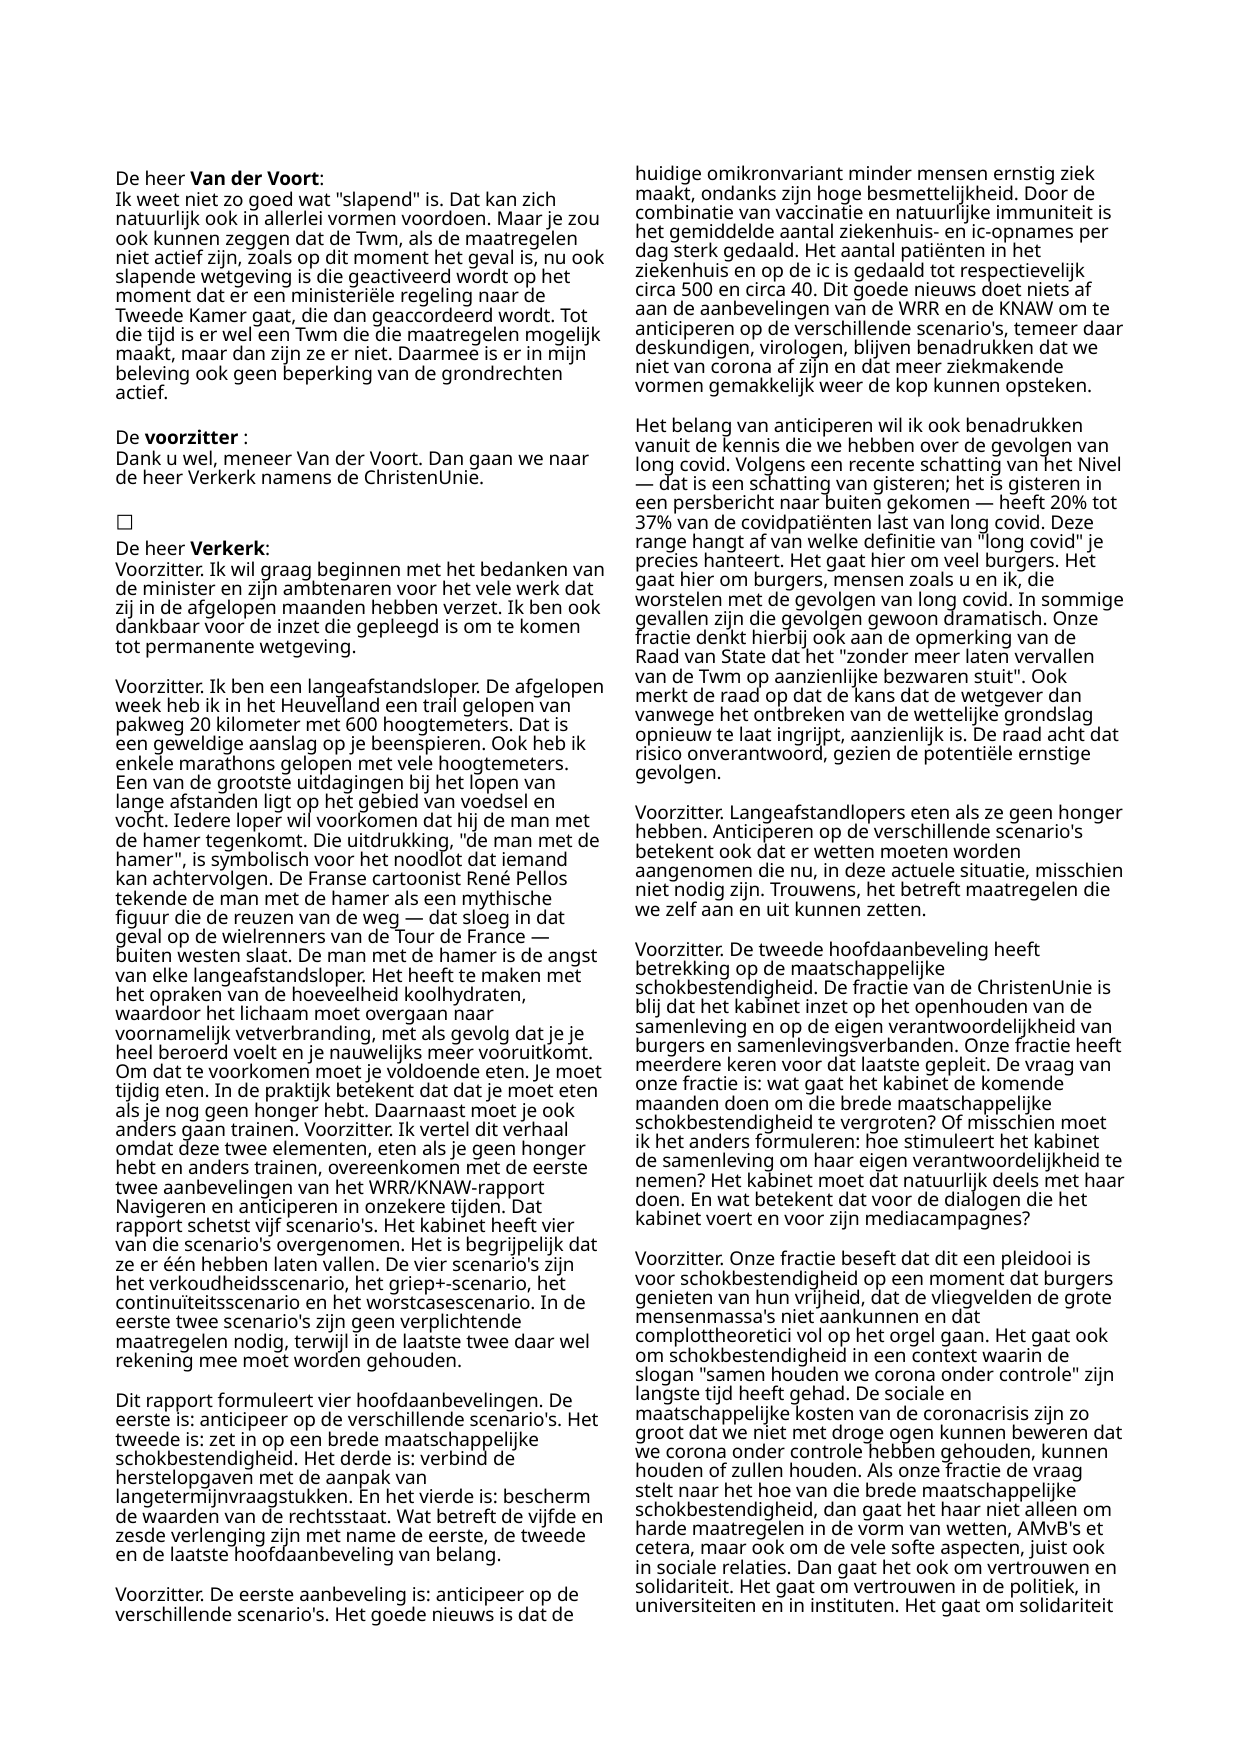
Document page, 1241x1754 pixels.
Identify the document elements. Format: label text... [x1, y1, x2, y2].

text De voorzitter : [115, 424, 605, 450]
text Voorzitter. Ik wil graag beginnen met het bedanken van de minister en zijn ambtenaren voor het vele werk dat zij in de afgelopen maanden hebben verzet. Ik ben ook dankbaar voor de inzet die gepleegd is om te komen tot permanente wetgeving. [115, 561, 605, 657]
text Voorzitter. De tweede hoofdaanbeveling heeft betrekking op de maatschappelijke schokbestendigheid. De fractie van de ChristenUnie is blij dat het kabinet inzet op het openhouden van de samenleving en op de eigen verantwoordelijkheid van burgers en samenlevingsverbanden. Onze fractie heeft meerdere keren voor dat laatste gepleit. De vraag van onze fractie is: wat gaat het kabinet de komende maanden doen om die brede maatschappelijke schokbestendigheid te vergroten? Of misschien moet ik het anders formuleren: hoe stimuleert het kabinet de samenleving om haar eigen verantwoordelijkheid te nemen? Het kabinet moet dat natuurlijk deels met haar doen. En wat betekent dat voor de dialogen die het kabinet voert en voor zijn mediacampagnes? [635, 941, 1125, 1229]
text Dit rapport formuleert vier hoofdaanbevelingen. De eerste is: anticipeer op de verschillende scenario's. Het tweede is: zet in op een brede maatschappelijke schokbestendigheid. Het derde is: verbind de herstelopgaven met de aanpak van langetermijnvraagstukken. En het vierde is: bescherm de waarden van de rechtsstaat. Wat betreft de vijfde en zesde verlenging zijn met name de eerste, de tweede en de laatste hoofdaanbeveling van belang. [115, 1392, 605, 1566]
text ⬜ [115, 509, 605, 535]
text Voorzitter. Onze fractie beseft dat dit een pleidooi is voor schokbestendigheid op een moment dat burgers genieten van hun vrijheid, dat de vliegvelden de grote mensenmassa's niet aankunnen en dat complottheoretici vol op het orgel gaan. Het gaat ook om schokbestendigheid in een context waarin de slogan "samen houden we corona onder controle" zijn langste tijd heeft gehad. De sociale en maatschappelijke kosten van de coronacrisis zijn zo groot dat we niet met droge ogen kunnen beweren dat we corona onder controle hebben gehouden, kunnen houden of zullen houden. Als onze fractie de vraag stelt naar het hoe van die brede maatschappelijke schokbestendigheid, dan gaat het haar niet alleen om harde maatregelen in de vorm van wetten, AMvB's et cetera, maar ook om de vele softe aspecten, juist ook in sociale relaties. Dan gaat het ook om vertrouwen en solidariteit. Het gaat om vertrouwen in de politiek, in universiteiten en in instituten. Het gaat om solidariteit [635, 1250, 1125, 1616]
text Het belang van anticiperen wil ik ook benadrukken vanuit de kennis die we hebben over de gevolgen van long covid. Volgens een recente schatting van het Nivel — dat is een schatting van gisteren; het is gisteren in een persbericht naar buiten gekomen — heeft 20% tot 37% van de covidpatiënten last van long covid. Deze range hangt af van welke definitie van "long covid" je precies hanteert. Het gaat hier om veel burgers. Het gaat hier om burgers, mensen zoals u en ik, die worstelen met de gevolgen van long covid. In sommige gevallen zijn die gevolgen gewoon dramatisch. Onze fractie denkt hierbij ook aan de opmerking van de Raad van State dat het "zonder meer laten vervallen van de Twm op aanzienlijke bezwaren stuit". Ook merkt de raad op dat de kans dat de wetgever dan vanwege het ontbreken van de wettelijke grondslag opnieuw te laat ingrijpt, aanzienlijk is. De raad acht dat risico onverantwoord, gezien de potentiële ernstige gevolgen. [635, 417, 1125, 783]
text Ik weet niet zo goed wat "slapend" is. Dat kan zich natuurlijk ook in allerlei vormen voordoen. Maar je zou ook kunnen zeggen dat de Twm, als de maatregelen niet actief zijn, zoals op dit moment het geval is, nu ook slapende wetgeving is die geactiveerd wordt op het moment dat er een ministeriële regeling naar de Tweede Kamer gaat, die dan geaccordeerd wordt. Tot die tijd is er wel een Twm die die maatregelen mogelijk maakt, maar dan zijn ze er niet. Daarmee is er in mijn beleving ook geen beperking van de grondrechten actief. [115, 191, 605, 403]
text De heer Van der Voort: [115, 165, 605, 191]
text De heer Verkerk: [115, 535, 605, 561]
text huidige omikronvariant minder mensen ernstig ziek maakt, ondanks zijn hoge besmettelijkheid. Door de combinatie van vaccinatie en natuurlijke immuniteit is het gemiddelde aantal ziekenhuis- en ic-opnames per dag sterk gedaald. Het aantal patiënten in het ziekenhuis en op de ic is gedaald tot respectievelijk circa 500 en circa 40. Dit goede nieuws doet niets af aan de aanbevelingen van de WRR en de KNAW om te anticiperen op de verschillende scenario's, temeer daar deskundigen, virologen, blijven benadrukken dat we niet van corona af zijn en dat meer ziekmakende vormen gemakkelijk weer de kop kunnen opsteken. [635, 165, 1125, 397]
text Dank u wel, meneer Van der Voort. Dan gaan we naar de heer Verkerk namens de ChristenUnie. [115, 450, 605, 488]
text Voorzitter. De eerste aanbeveling is: anticipeer op de verschillende scenario's. Het goede nieuws is dat de [115, 1586, 605, 1625]
text Voorzitter. Ik ben een langeafstandsloper. De afgelopen week heb ik in het Heuvelland een trail gelopen van pakweg 20 kilometer met 600 hoogtemeters. Dat is een geweldige aanslag op je beenspieren. Ook heb ik enkele marathons gelopen met vele hoogtemeters. Een van de grootste uitdagingen bij het lopen van lange afstanden ligt op het gebied van voedsel en vocht. Iedere loper wil voorkomen dat hij de man met de hamer tegenkomt. Die uitdrukking, "de man met de hamer", is symbolisch voor het noodlot dat iemand kan achtervolgen. De Franse cartoonist René Pellos tekende de man met de hamer als een mythische figuur die de reuzen van de weg — dat sloeg in dat geval op de wielrenners van de Tour de France — buiten westen slaat. De man met de hamer is de angst van elke langeafstandsloper. Het heeft te maken met het opraken van de hoeveelheid koolhydraten, waardoor het lichaam moet overgaan naar voornamelijk vetverbranding, met als gevolg dat je je heel beroerd voelt en je nauwelijks meer vooruitkomt. Om dat te voorkomen moet je voldoende eten. Je moet tijdig eten. In de praktijk betekent dat dat je moet eten als je nog geen honger hebt. Daarnaast moet je ook anders gaan trainen. Voorzitter. Ik vertel dit verhaal omdat deze twee elementen, eten als je geen honger hebt en anders trainen, overeenkomen met de eerste twee aanbevelingen van het WRR/KNAW-rapport Navigeren en anticiperen in onzekere tijden. Dat rapport schetst vijf scenario's. Het kabinet heeft vier van die scenario's overgenomen. Het is begrijpelijk dat ze er één hebben laten vallen. De vier scenario's zijn het verkoudheidsscenario, het griep+-scenario, het continuïteitsscenario en het worstcasescenario. In de eerste twee scenario's zijn geen verplichtende maatregelen nodig, terwijl in de laatste twee daar wel rekening mee moet worden gehouden. [115, 678, 605, 1371]
text Voorzitter. Langeafstandlopers eten als ze geen honger hebben. Anticiperen op de verschillende scenario's betekent ook dat er wetten moeten worden aangenomen die nu, in deze actuele situatie, misschien niet nodig zijn. Trouwens, het betreft maatregelen die we zelf aan en uit kunnen zetten. [635, 804, 1125, 920]
